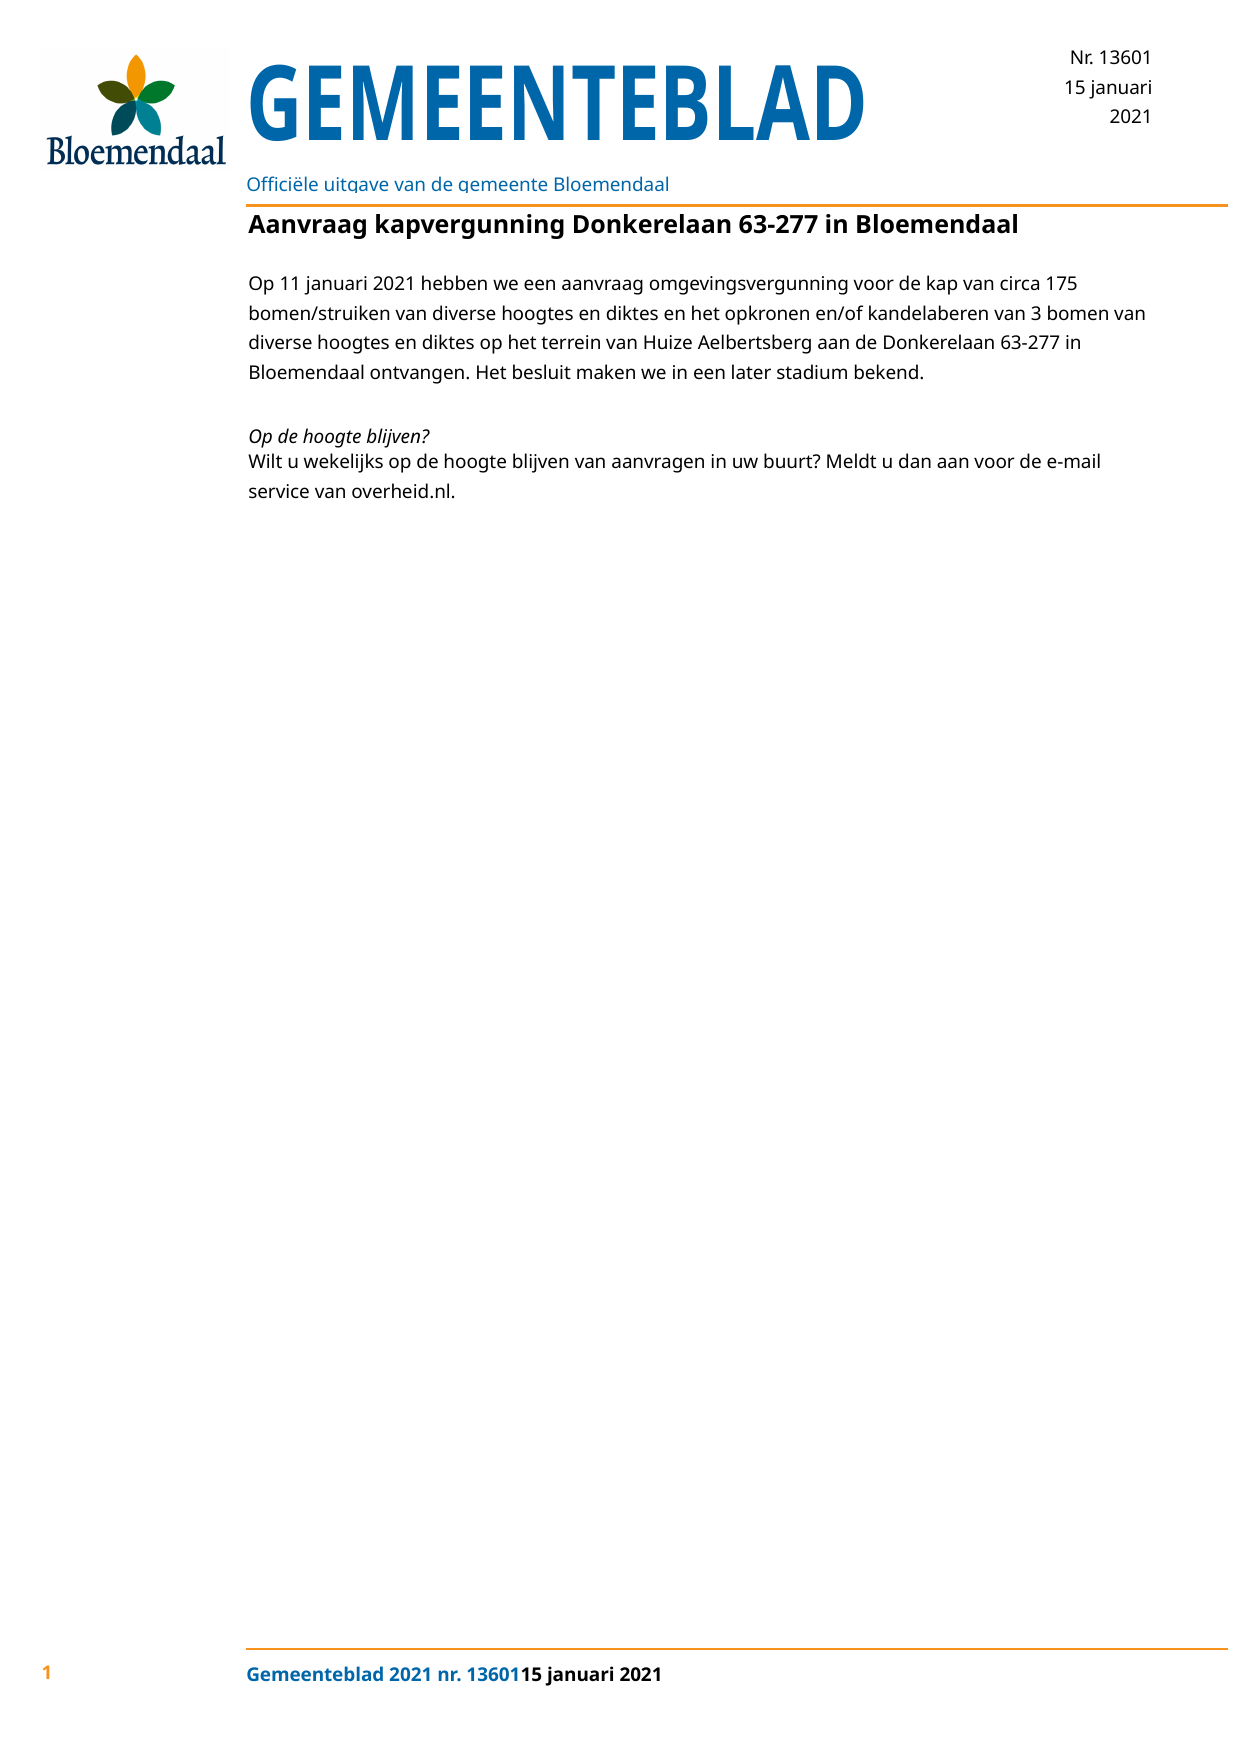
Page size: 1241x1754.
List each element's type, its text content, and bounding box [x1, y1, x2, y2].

picture [41, 47, 231, 172]
text Wilt u wekelijks op de hoogte blijven van aanvragen in uw buurt? Meldt u dan aan voor de e-mail service van overheid.nl. [248, 449, 1152, 504]
text Op 11 januari 2021 hebben we een aanvraag omgevingsvergunning voor de kap van circa 175 bomen/struiken van diverse hoogtes en diktes en het opkronen en/of kandelaberen van 3 bomen van diverse hoogtes en diktes op het terrein van Huize Aelbertsberg aan de Donkerelaan 63-277 in Bloemendaal ontvangen. Het besluit maken we in een later stadium bekend. [248, 270, 1152, 385]
text Op de hoogte blijven? [248, 423, 1152, 449]
text Aanvraag kapvergunning Donkerelaan 63-277 in Bloemendaal [248, 207, 1152, 241]
